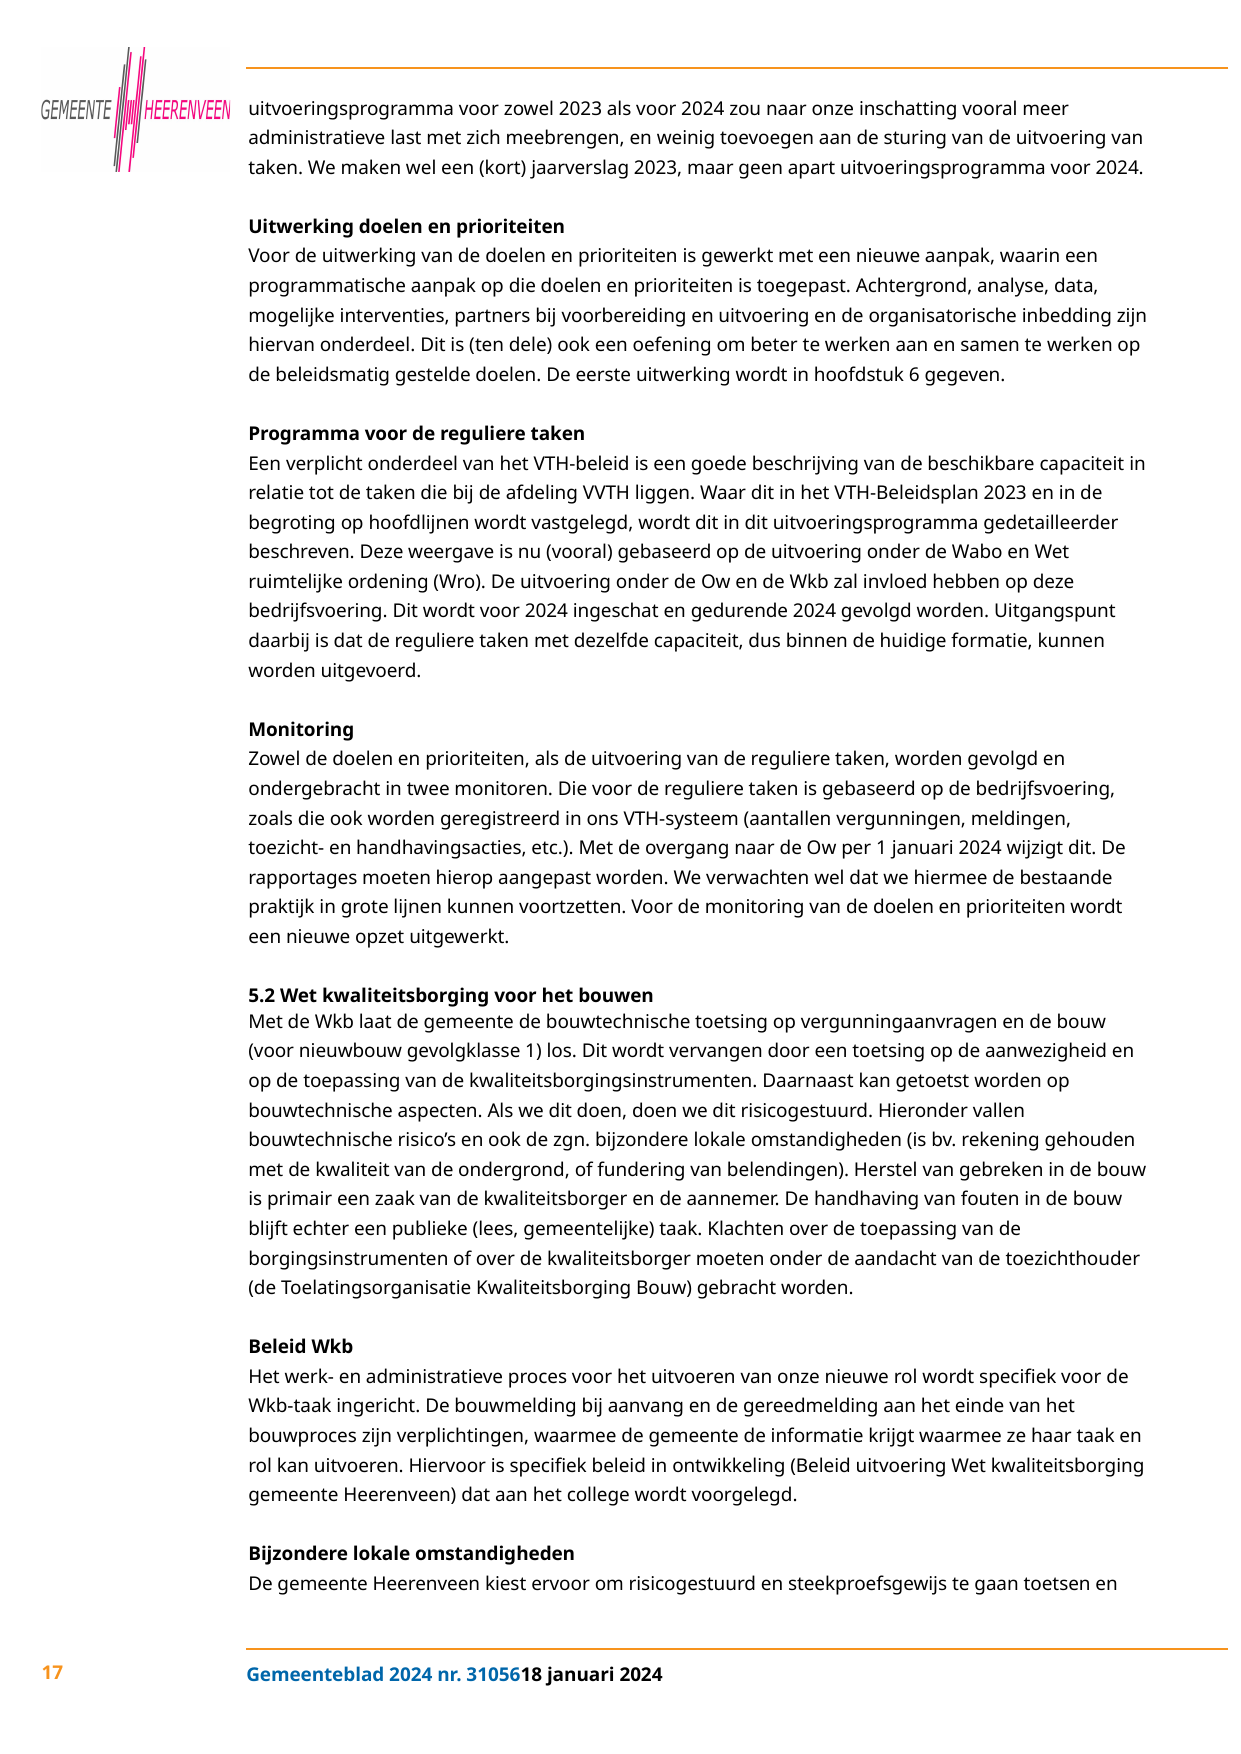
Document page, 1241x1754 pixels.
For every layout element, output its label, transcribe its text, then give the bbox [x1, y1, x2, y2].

text Uitwerking doelen en prioriteiten [248, 213, 1152, 239]
text De gemeente Heerenveen kiest ervoor om risicogestuurd en steekproefsgewijs te gaan toetsen en [248, 1570, 1152, 1596]
text Voor de uitwerking van de doelen en prioriteiten is gewerkt met een nieuwe aanpak, waarin een programmatische aanpak op die doelen en prioriteiten is toegepast. Achtergrond, analyse, data, mogelijke interventies, partners bij voorbereiding en uitvoering en de organisatorische inbedding zijn hiervan onderdeel. Dit is (ten dele) ook een oefening om beter te werken aan en samen te werken op de beleidsmatig gestelde doelen. De eerste uitwerking wordt in hoofdstuk 6 gegeven. [248, 243, 1152, 387]
text Het werk- en administratieve proces voor het uitvoeren van onze nieuwe rol wordt specifiek voor de Wkb-taak ingericht. De bouwmelding bij aanvang en de gereedmelding aan het einde van het bouwproces zijn verplichtingen, waarmee de gemeente de informatie krijgt waarmee ze haar taak en rol kan uitvoeren. Hiervoor is specifiek beleid in ontwikkeling (Beleid uitvoering Wet kwaliteitsborging gemeente Heerenveen) dat aan het college wordt voorgelegd. [248, 1363, 1152, 1507]
text Met de Wkb laat de gemeente de bouwtechnische toetsing op vergunningaanvragen en de bouw (voor nieuwbouw gevolgklasse 1) los. Dit wordt vervangen door een toetsing op de aanwezigheid en op de toepassing van de kwaliteitsborgingsinstrumenten. Daarnaast kan getoetst worden op bouwtechnische aspecten. Als we dit doen, doen we dit risicogestuurd. Hieronder vallen bouwtechnische risico’s en ook de zgn. bijzondere lokale omstandigheden (is bv. rekening gehouden met de kwaliteit van de ondergrond, of fundering van belendingen). Herstel van gebreken in de bouw is primair een zaak van de kwaliteitsborger en de aannemer. De handhaving van fouten in de bouw blijft echter een publieke (lees, gemeentelijke) taak. Klachten over de toepassing van de borgingsinstrumenten of over de kwaliteitsborger moeten onder de aandacht van de toezichthouder (de Toelatingsorganisatie Kwaliteitsborging Bouw) gebracht worden. [248, 1008, 1152, 1300]
text Beleid Wkb [248, 1333, 1152, 1359]
text uitvoeringsprogramma voor zowel 2023 als voor 2024 zou naar onze inschatting vooral meer administratieve last met zich meebrengen, en weinig toevoegen aan de sturing van de uitvoering van taken. We maken wel een (kort) jaarverslag 2023, maar geen apart uitvoeringsprogramma voor 2024. [248, 95, 1152, 180]
text Programma voor de reguliere taken [248, 420, 1152, 446]
picture [41, 47, 231, 172]
text Monitoring [248, 716, 1152, 742]
text Bijzondere lokale omstandigheden [248, 1541, 1152, 1566]
text Een verplicht onderdeel van het VTH-beleid is een goede beschrijving van de beschikbare capaciteit in relatie tot de taken die bij de afdeling VVTH liggen. Waar dit in het VTH-Beleidsplan 2023 en in de begroting op hoofdlijnen wordt vastgelegd, wordt dit in dit uitvoeringsprogramma gedetailleerder beschreven. Deze weergave is nu (vooral) gebaseerd op de uitvoering onder de Wabo en Wet ruimtelijke ordening (Wro). De uitvoering onder de Ow en de Wkb zal invloed hebben op deze bedrijfsvoering. Dit wordt voor 2024 ingeschat en gedurende 2024 gevolgd worden. Uitgangspunt daarbij is dat de reguliere taken met dezelfde capaciteit, dus binnen de huidige formatie, kunnen worden uitgevoerd. [248, 450, 1152, 683]
text Zowel de doelen en prioriteiten, als de uitvoering van de reguliere taken, worden gevolgd en ondergebracht in twee monitoren. Die voor de reguliere taken is gebaseerd op de bedrijfsvoering, zoals die ook worden geregistreerd in ons VTH-systeem (aantallen vergunningen, meldingen, toezicht- en handhavingsacties, etc.). Met de overgang naar de Ow per 1 januari 2024 wijzigt dit. De rapportages moeten hierop aangepast worden. We verwachten wel dat we hiermee de bestaande praktijk in grote lijnen kunnen voortzetten. Voor de monitoring van de doelen en prioriteiten wordt een nieuwe opzet uitgewerkt. [248, 746, 1152, 949]
text 5.2 Wet kwaliteitsborging voor het bouwen [248, 982, 1152, 1008]
